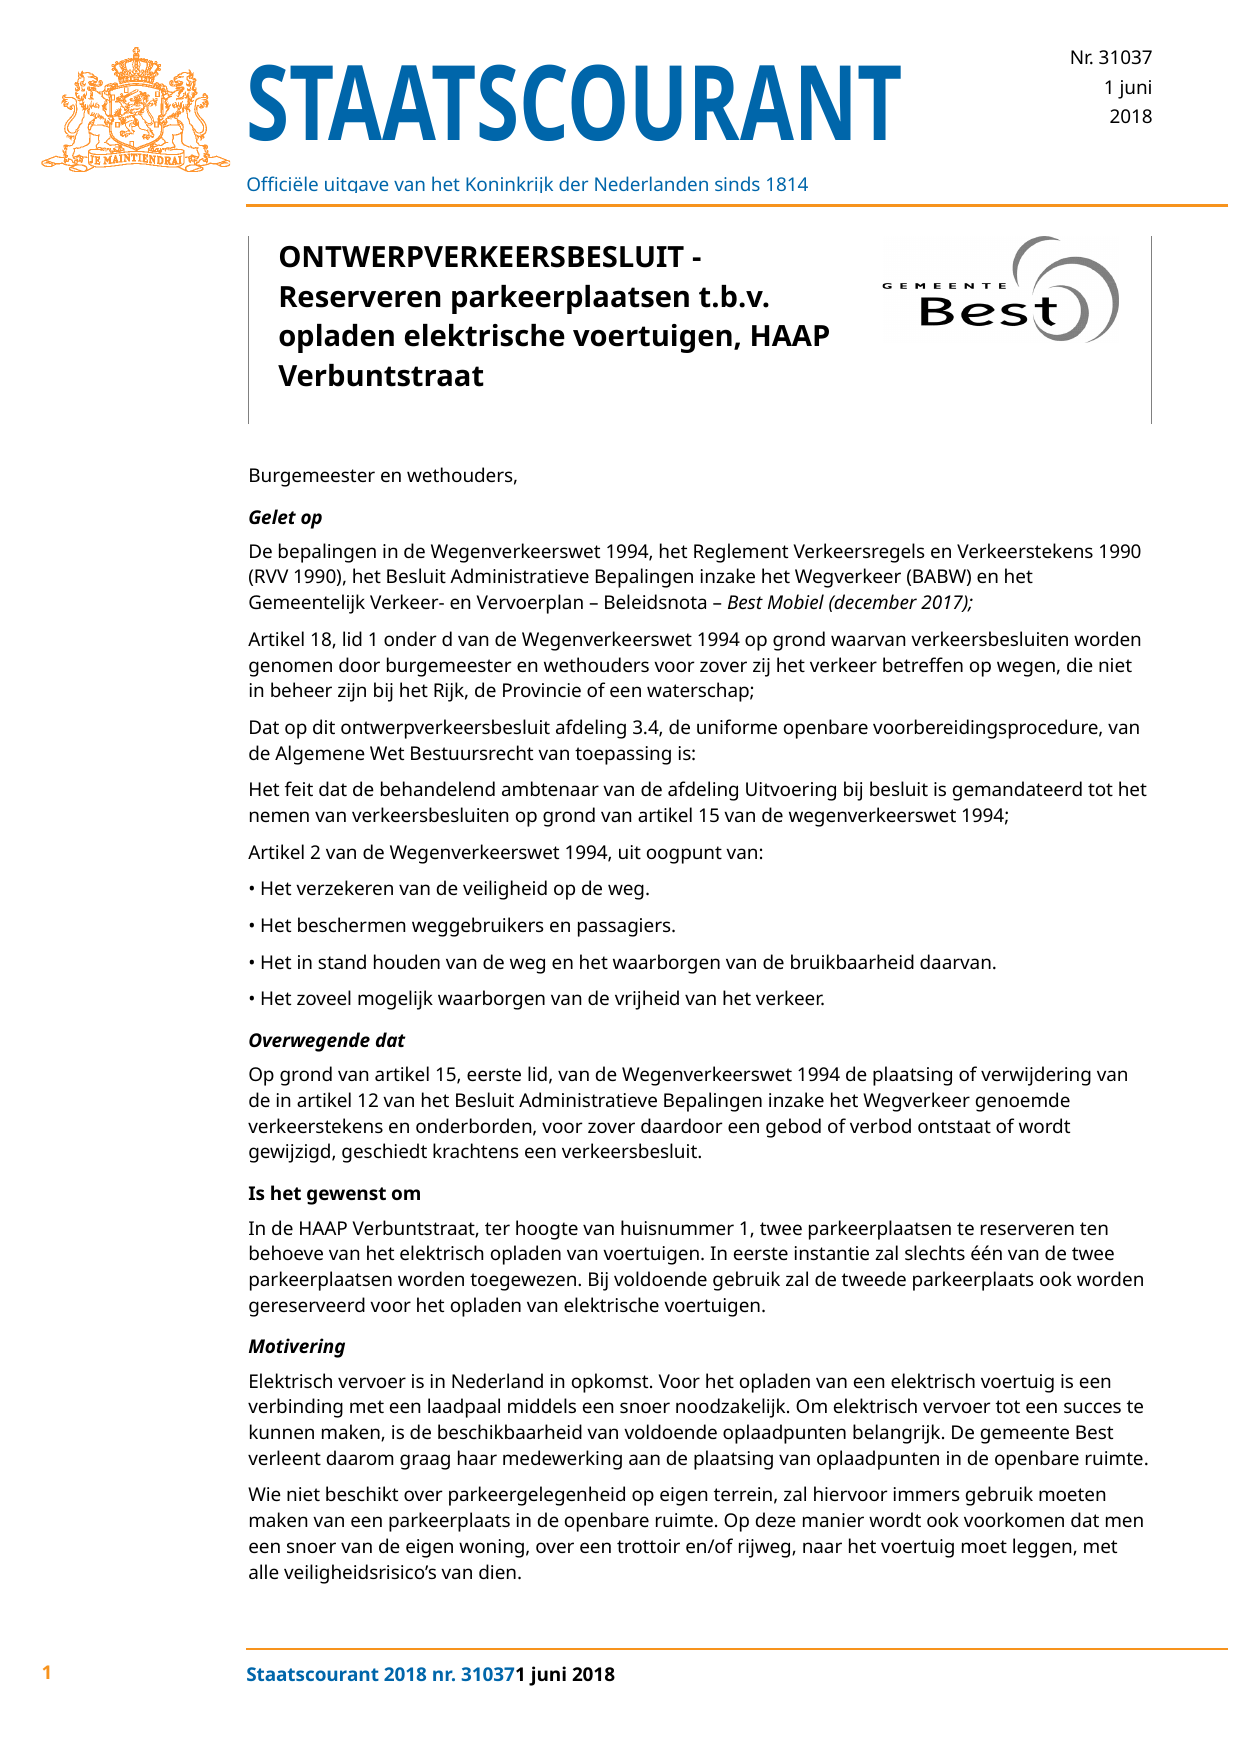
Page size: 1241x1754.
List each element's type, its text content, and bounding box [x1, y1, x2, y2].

text In de HAAP Verbuntstraat, ter hoogte van huisnummer 1, twee parkeerplaatsen te reserveren ten behoeve van het elektrisch opladen van voertuigen. In eerste instantie zal slechts één van de twee parkeerplaatsen worden toegewezen. Bij voldoende gebruik zal de tweede parkeerplaats ook worden gereserveerd voor het opladen van elektrische voertuigen. [248, 1215, 1152, 1318]
picture [882, 236, 1119, 343]
text Wie niet beschikt over parkeergelegenheid op eigen terrein, zal hiervoor immers gebruik moeten maken van een parkeerplaats in de openbare ruimte. Op deze manier wordt ook voorkomen dat men een snoer van de eigen woning, over een trottoir en/of rijweg, naar het voertuig moet leggen, met alle veiligheidsrisico’s van dien. [248, 1482, 1152, 1584]
text De bepalingen in de Wegenverkeerswet 1994, het Reglement Verkeersregels en Verkeerstekens 1990 (RVV 1990), het Besluit Administratieve Bepalingen inzake het Wegverkeer (BABW) en het Gemeentelijk Verkeer- en Vervoerplan – Beleidsnota – Best Mobiel (december 2017); [248, 538, 1152, 615]
text Elektrisch vervoer is in Nederland in opkomst. Voor het opladen van een elektrisch voertuig is een verbinding met een laadpaal middels een snoer noodzakelijk. Om elektrisch vervoer tot een succes te kunnen maken, is de beschikbaarheid van voldoende oplaadpunten belangrijk. De gemeente Best verleent daarom graag haar medewerking aan de plaatsing van oplaadpunten in de openbare ruimte. [248, 1368, 1152, 1471]
text Overwegende dat [248, 1027, 1152, 1053]
text Motivering [248, 1334, 1152, 1359]
text • Het zoveel mogelijk waarborgen van de vrijheid van het verkeer. [248, 986, 1152, 1011]
table_header [850, 236, 882, 342]
table_header ONTWERPVERKEERSBESLUIT - Reserveren parkeerplaatsen t.b.v. opladen elektrische voertuigen, HAAP Verbuntstraat [249, 236, 850, 424]
text • Het in stand houden van de weg en het waarborgen van de bruikbaarheid daarvan. [248, 949, 1152, 975]
picture [41, 47, 231, 172]
table_header [1119, 236, 1151, 342]
table_header [850, 343, 1151, 424]
text • Het beschermen weggebruikers en passagiers. [248, 912, 1152, 938]
text Dat op dit ontwerpverkeersbesluit afdeling 3.4, de uniforme openbare voorbereidingsprocedure, van de Algemene Wet Bestuursrecht van toepassing is: [248, 714, 1152, 766]
text Is het gewenst om [248, 1181, 1152, 1206]
text Artikel 2 van de Wegenverkeerswet 1994, uit oogpunt van: [248, 839, 1152, 865]
text Het feit dat de behandelend ambtenaar van de afdeling Uitvoering bij besluit is gemandateerd tot het nemen van verkeersbesluiten op grond van artikel 15 van de wegenverkeerswet 1994; [248, 777, 1152, 828]
text • Het verzekeren van de veiligheid op de weg. [248, 876, 1152, 901]
text Gelet op [248, 504, 1152, 529]
text Burgemeester en wethouders, [248, 462, 1152, 488]
text Artikel 18, lid 1 onder d van de Wegenverkeerswet 1994 op grond waarvan verkeersbesluiten worden genomen door burgemeester en wethouders voor zover zij het verkeer betreffen op wegen, die niet in beheer zijn bij het Rijk, de Provincie of een waterschap; [248, 626, 1152, 703]
text Op grond van artikel 15, eerste lid, van de Wegenverkeerswet 1994 de plaatsing of verwijdering van de in artikel 12 van het Besluit Administratieve Bepalingen inzake het Wegverkeer genoemde verkeerstekens en onderborden, voor zover daardoor een gebod of verbod ontstaat of wordt gewijzigd, geschiedt krachtens een verkeersbesluit. [248, 1062, 1152, 1164]
